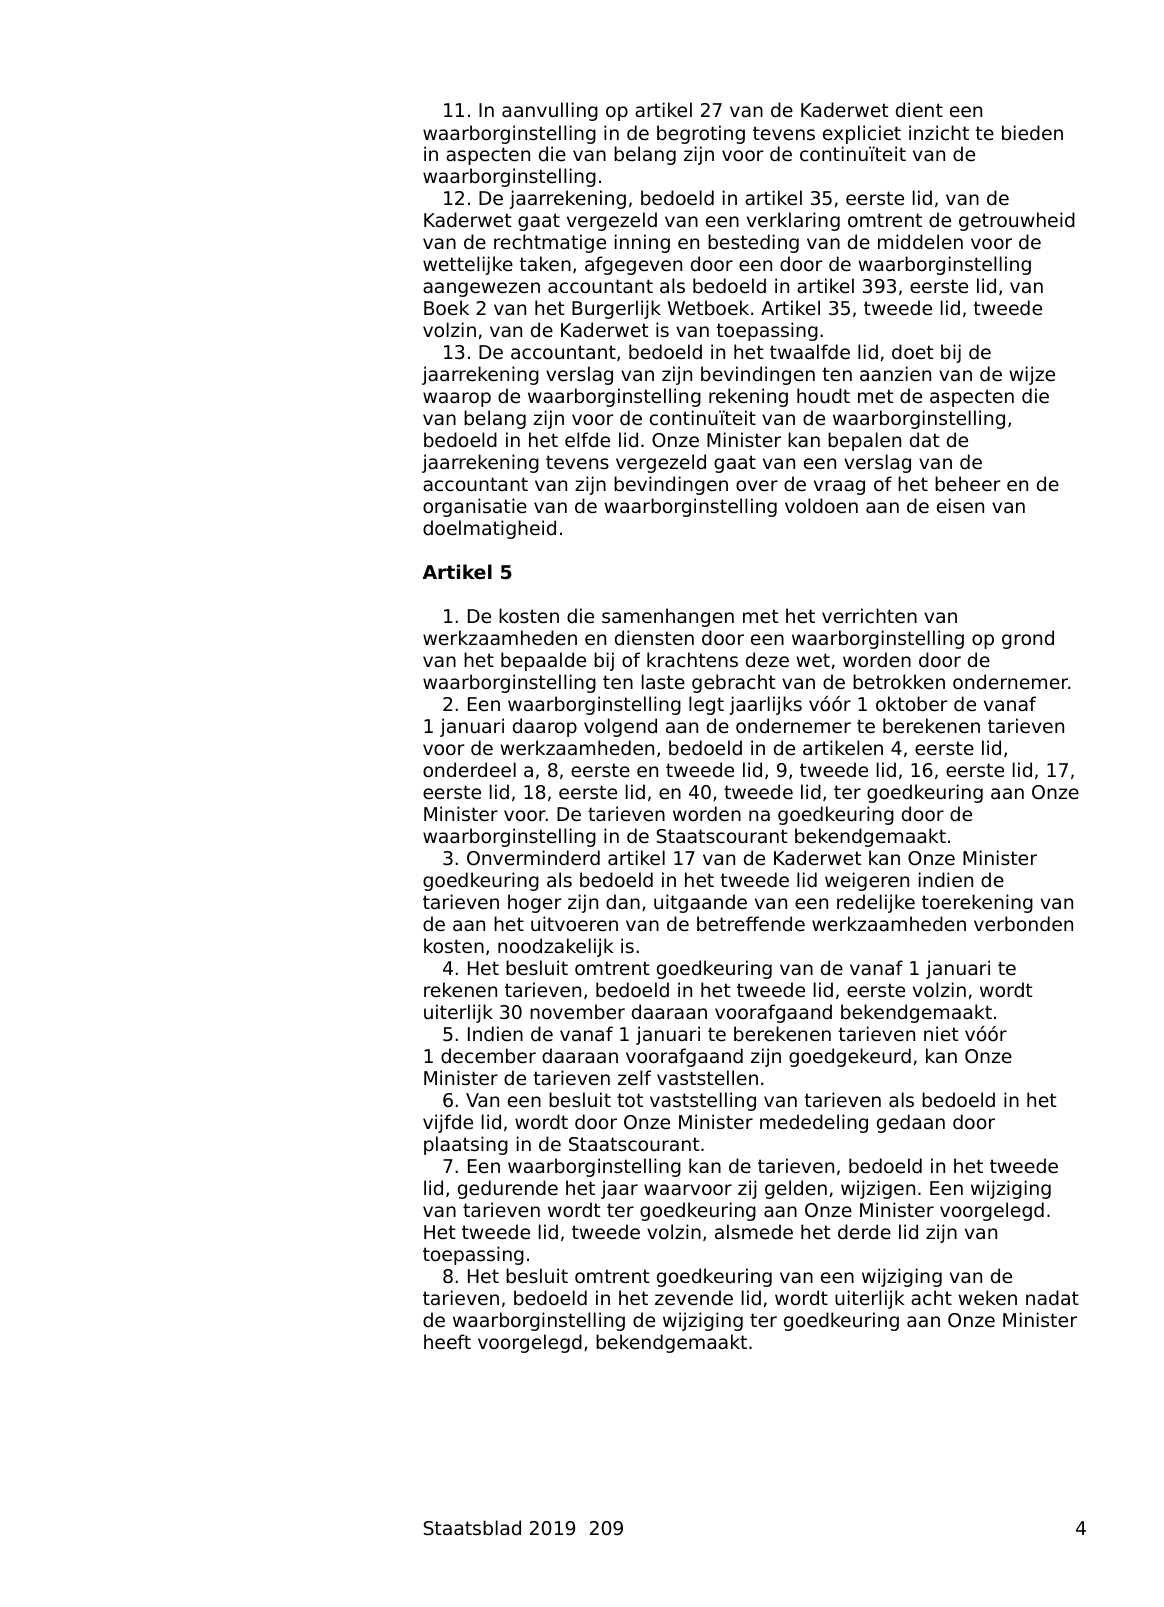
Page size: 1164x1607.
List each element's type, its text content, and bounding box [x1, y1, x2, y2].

text 8. Het besluit omtrent goedkeuring van een wijziging van de tarieven, bedoeld in het zevende lid, wordt uiterlijk acht weken nadat de waarborginstelling de wijziging ter goedkeuring aan Onze Minister heeft voorgelegd, bekendgemaakt. [422, 1266, 1087, 1354]
text 13. De accountant, bedoeld in het twaalfde lid, doet bij de jaarrekening verslag van zijn bevindingen ten aanzien van de wijze waarop de waarborginstelling rekening houdt met de aspecten die van belang zijn voor de continuïteit van de waarborginstelling, bedoeld in het elfde lid. Onze Minister kan bepalen dat de jaarrekening tevens vergezeld gaat van een verslag van de accountant van zijn bevindingen over de vraag of het beheer en de organisatie van de waarborginstelling voldoen aan de eisen van doelmatigheid. [422, 342, 1087, 540]
text 1. De kosten die samenhangen met het verrichten van werkzaamheden en diensten door een waarborginstelling op grond van het bepaalde bij of krachtens deze wet, worden door de waarborginstelling ten laste gebracht van de betrokken ondernemer. [422, 606, 1087, 694]
text 4. Het besluit omtrent goedkeuring van de vanaf 1 januari te rekenen tarieven, bedoeld in het tweede lid, eerste volzin, wordt uiterlijk 30 november daaraan voorafgaand bekendgemaakt. [422, 958, 1087, 1024]
text 6. Van een besluit tot vaststelling van tarieven als bedoeld in het vijfde lid, wordt door Onze Minister mededeling gedaan door plaatsing in de Staatscourant. [422, 1090, 1087, 1156]
text 3. Onverminderd artikel 17 van de Kaderwet kan Onze Minister goedkeuring als bedoeld in het tweede lid weigeren indien de tarieven hoger zijn dan, uitgaande van een redelijke toerekening van de aan het uitvoeren van de betreffende werkzaamheden verbonden kosten, noodzakelijk is. [422, 848, 1087, 958]
text 12. De jaarrekening, bedoeld in artikel 35, eerste lid, van de Kaderwet gaat vergezeld van een verklaring omtrent de getrouwheid van de rechtmatige inning en besteding van de middelen voor de wettelijke taken, afgegeven door een door de waarborginstelling aangewezen accountant als bedoeld in artikel 393, eerste lid, van Boek 2 van het Burgerlijk Wetboek. Artikel 35, tweede lid, tweede volzin, van de Kaderwet is van toepassing. [422, 188, 1087, 342]
text 7. Een waarborginstelling kan de tarieven, bedoeld in het tweede lid, gedurende het jaar waarvoor zij gelden, wijzigen. Een wijziging van tarieven wordt ter goedkeuring aan Onze Minister voorgelegd. Het tweede lid, tweede volzin, alsmede het derde lid zijn van toepassing. [422, 1156, 1087, 1266]
text 2. Een waarborginstelling legt jaarlijks vóór 1 oktober de vanaf 1 januari daarop volgend aan de ondernemer te berekenen tarieven voor de werkzaamheden, bedoeld in de artikelen 4, eerste lid, onderdeel a, 8, eerste en tweede lid, 9, tweede lid, 16, eerste lid, 17, eerste lid, 18, eerste lid, en 40, tweede lid, ter goedkeuring aan Onze Minister voor. De tarieven worden na goedkeuring door de waarborginstelling in de Staatscourant bekendgemaakt. [422, 694, 1087, 848]
text 11. In aanvulling op artikel 27 van de Kaderwet dient een waarborginstelling in de begroting tevens expliciet inzicht te bieden in aspecten die van belang zijn voor de continuïteit van de waarborginstelling. [422, 100, 1087, 188]
text 5. Indien de vanaf 1 januari te berekenen tarieven niet vóór 1 december daaraan voorafgaand zijn goedgekeurd, kan Onze Minister de tarieven zelf vaststellen. [422, 1024, 1087, 1090]
subtitle Artikel 5 [422, 562, 1087, 584]
